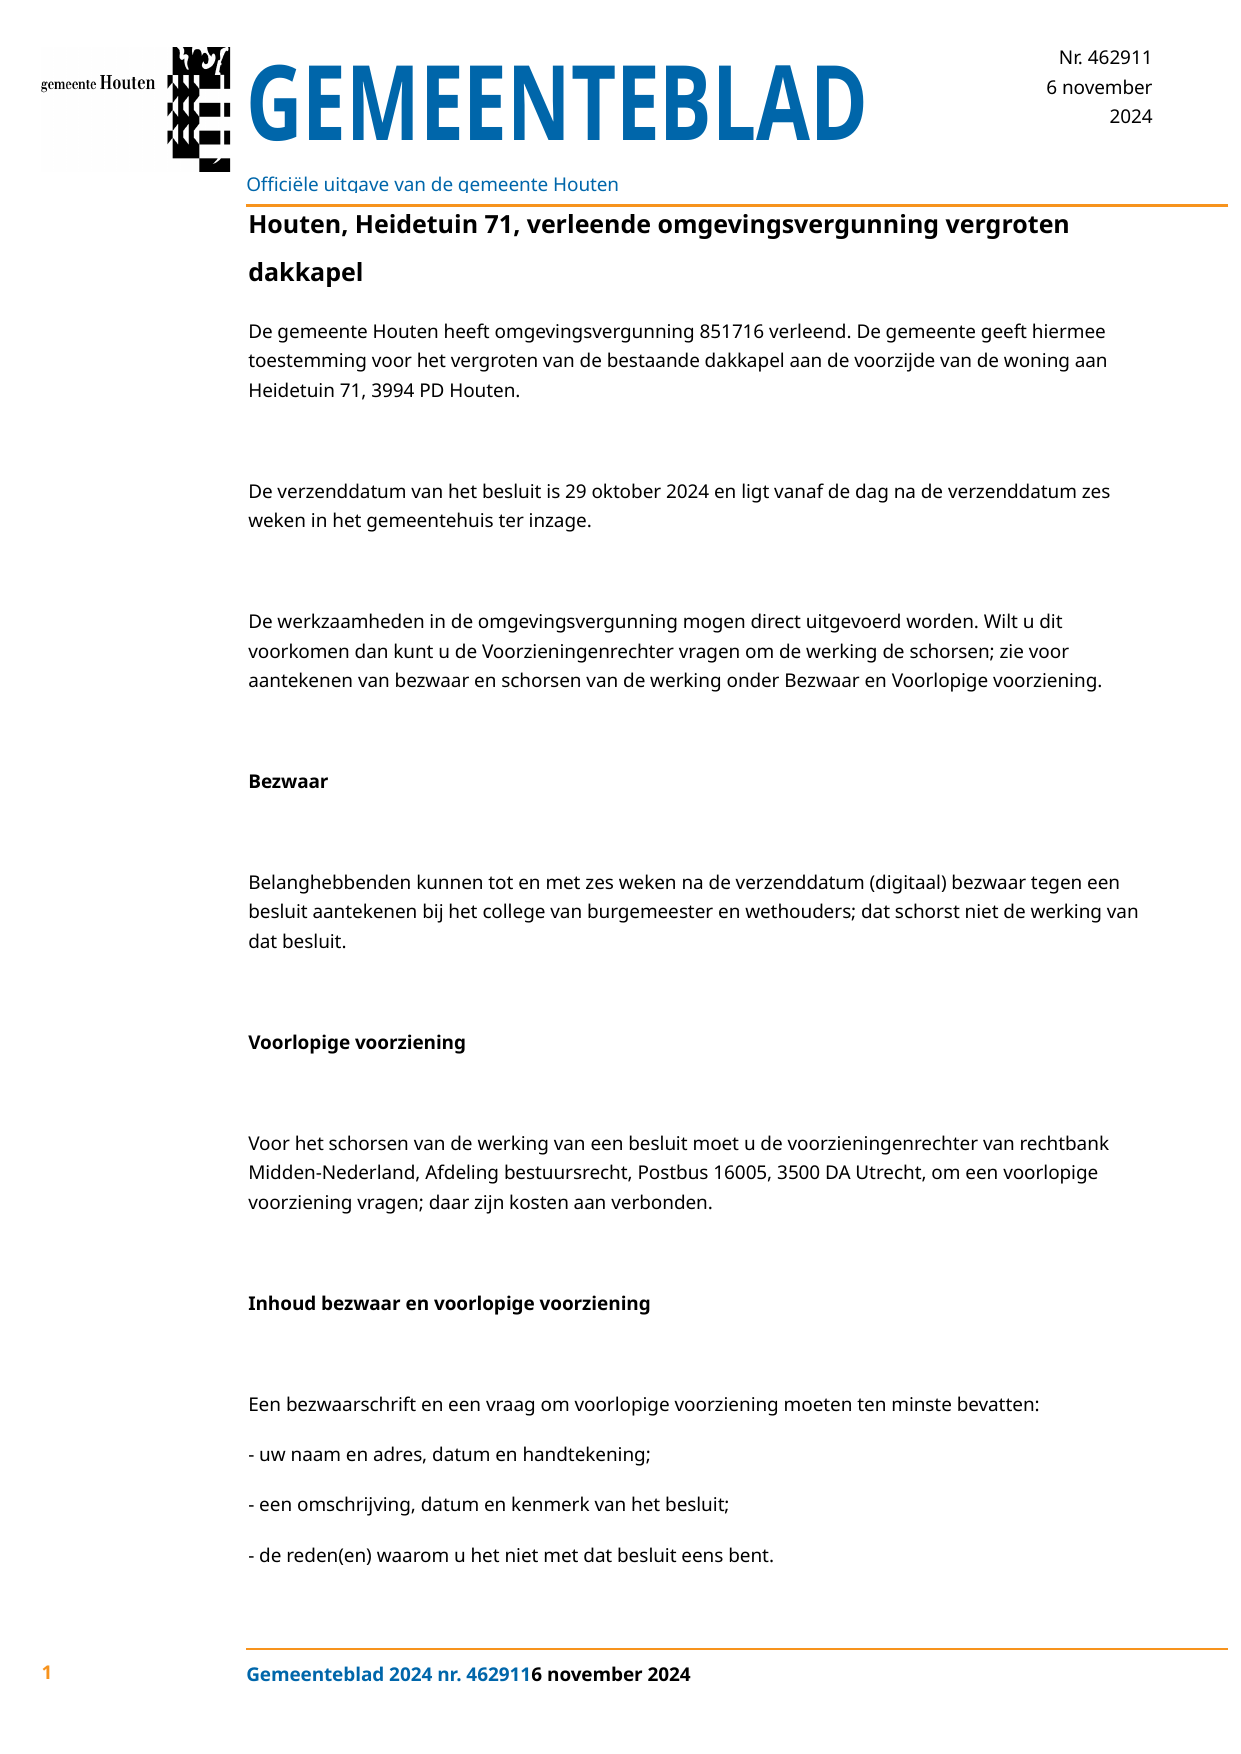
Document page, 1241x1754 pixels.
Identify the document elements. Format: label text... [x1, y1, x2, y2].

picture [41, 47, 231, 172]
text Voorlopige voorziening [248, 1029, 1152, 1055]
text - de reden(en) waarom u het niet met dat besluit eens bent. [248, 1542, 1152, 1568]
text Een bezwaarschrift en een vraag om voorlopige voorziening moeten ten minste bevatten: [248, 1391, 1152, 1417]
text Inhoud bezwaar en voorlopige voorziening [248, 1290, 1152, 1316]
text Voor het schorsen van de werking van een besluit moet u de voorzieningenrechter van rechtbank Midden-Nederland, Afdeling bestuursrecht, Postbus 16005, 3500 DA Utrecht, om een voorlopige voorziening vragen; daar zijn kosten aan verbonden. [248, 1130, 1152, 1215]
text De werkzaamheden in de omgevingsvergunning mogen direct uitgevoerd worden. Wilt u dit voorkomen dan kunt u de Voorzieningenrechter vragen om de werking de schorsen; zie voor aantekenen van bezwaar en schorsen van de werking onder Bezwaar en Voorlopige voorziening. [248, 608, 1152, 693]
text Bezwaar [248, 768, 1152, 794]
text De gemeente Houten heeft omgevingsvergunning 851716 verleend. De gemeente geeft hiermee toestemming voor het vergroten van de bestaande dakkapel aan de voorzijde van de woning aan Heidetuin 71, 3994 PD Houten. [248, 318, 1152, 403]
text - een omschrijving, datum en kenmerk van het besluit; [248, 1492, 1152, 1517]
text - uw naam en adres, datum en handtekening; [248, 1441, 1152, 1467]
text Houten, Heidetuin 71, verleende omgevingsvergunning vergroten dakkapel [248, 207, 1152, 288]
text Belanghebbenden kunnen tot en met zes weken na de verzenddatum (digitaal) bezwaar tegen een besluit aantekenen bij het college van burgemeester en wethouders; dat schorst niet de werking van dat besluit. [248, 869, 1152, 954]
text De verzenddatum van het besluit is 29 oktober 2024 en ligt vanaf de dag na de verzenddatum zes weken in het gemeentehuis ter inzage. [248, 478, 1152, 533]
